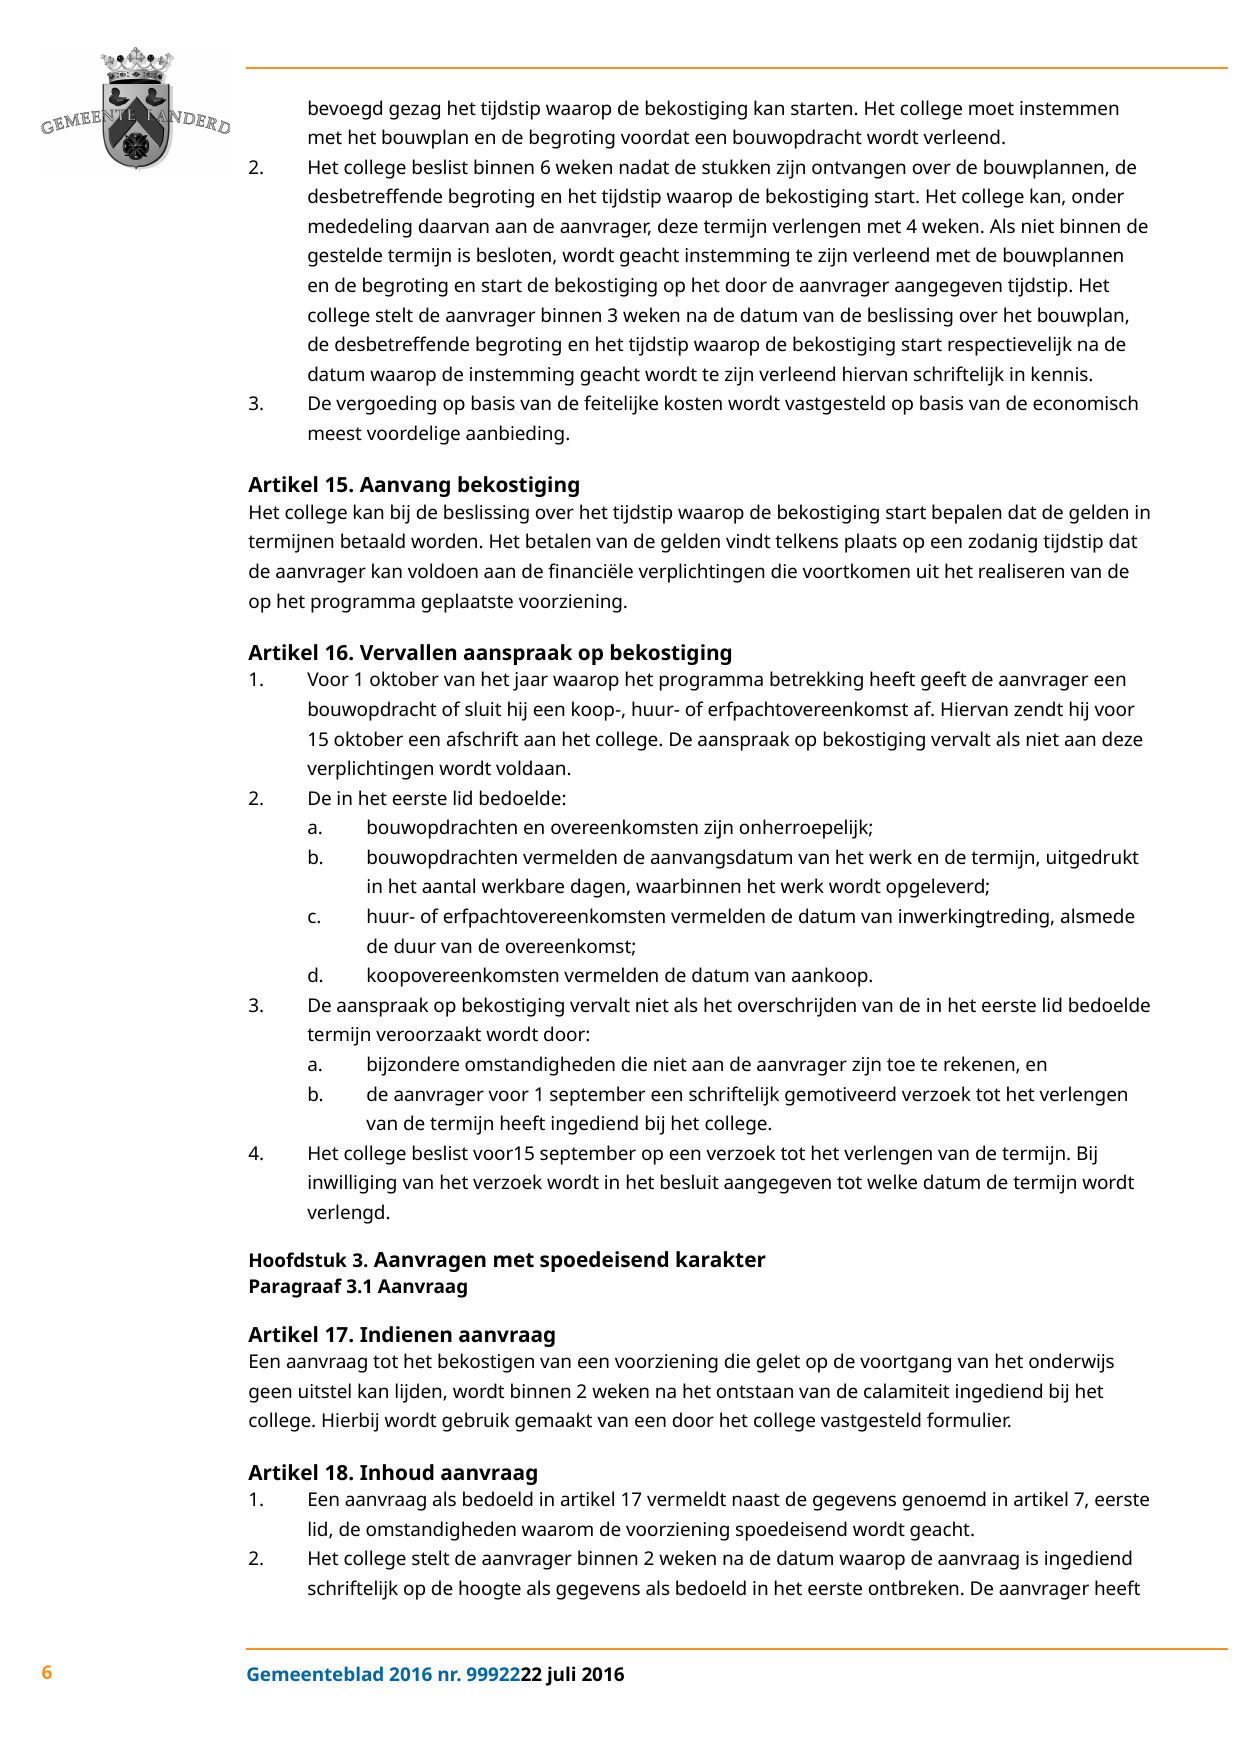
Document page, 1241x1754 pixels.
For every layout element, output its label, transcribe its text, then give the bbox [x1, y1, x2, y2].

list huur- of erfpachtovereenkomsten vermelden de datum van inwerkingtreding, alsmede de duur van de overeenkomst; [307, 903, 1152, 959]
text Artikel 18. Inhoud aanvraag [248, 1458, 1152, 1486]
list De aanspraak op bekostiging vervalt niet als het overschrijden van de in het eerste lid bedoelde termijn veroorzaakt wordt door: [248, 992, 1152, 1047]
text Paragraaf 3.1 Aanvraag [248, 1273, 1152, 1299]
text Het college kan bij de beslissing over het tijdstip waarop de bekostiging start bepalen dat de gelden in termijnen betaald worden. Het betalen van de gelden vindt telkens plaats op een zodanig tijdstip dat de aanvrager kan voldoen aan de financiële verplichtingen die voortkomen uit het realiseren van de op het programma geplaatste voorziening. [248, 499, 1152, 613]
list de aanvrager voor 1 september een schriftelijk gemotiveerd verzoek tot het verlengen van de termijn heeft ingediend bij het college. [307, 1081, 1152, 1136]
list bouwopdrachten vermelden de aanvangsdatum van het werk en de termijn, uitgedrukt in het aantal werkbare dagen, waarbinnen het werk wordt opgeleverd; [307, 844, 1152, 899]
text Artikel 17. Indienen aanvraag [248, 1320, 1152, 1348]
text Artikel 16. Vervallen aanspraak op bekostiging [248, 638, 1152, 667]
list De in het eerste lid bedoelde: [248, 785, 1152, 811]
text Een aanvraag tot het bekostigen van een voorziening die gelet op de voortgang van het onderwijs geen uitstel kan lijden, wordt binnen 2 weken na het ontstaan van de calamiteit ingediend bij het college. Hierbij wordt gebruik gemaakt van een door het college vastgesteld formulier. [248, 1348, 1152, 1433]
list koopovereenkomsten vermelden de datum van aankoop. [307, 962, 1152, 988]
picture [41, 47, 231, 172]
list De vergoeding op basis van de feitelijke kosten wordt vastgesteld op basis van de economisch meest voordelige aanbieding. [248, 391, 1152, 446]
list bijzondere omstandigheden die niet aan de aanvrager zijn toe te rekenen, en [307, 1051, 1152, 1077]
list Een aanvraag als bedoeld in artikel 17 vermeldt naast de gegevens genoemd in artikel 7, eerste lid, de omstandigheden waarom de voorziening spoedeisend wordt geacht. [248, 1486, 1152, 1542]
list Het college stelt de aanvrager binnen 2 weken na de datum waarop de aanvraag is ingediend schriftelijk op de hoogte als gegevens als bedoeld in het eerste ontbreken. De aanvrager heeft [248, 1545, 1152, 1601]
text Hoofdstuk 3. Aanvragen met spoedeisend karakter [248, 1245, 1152, 1273]
list bevoegd gezag het tijdstip waarop de bekostiging kan starten. Het college moet instemmen met het bouwplan en de begroting voordat een bouwopdracht wordt verleend. [248, 95, 1152, 150]
list Het college beslist voor15 september op een verzoek tot het verlengen van de termijn. Bij inwilliging van het verzoek wordt in het besluit aangegeven tot welke datum de termijn wordt verlengd. [248, 1140, 1152, 1225]
list Het college beslist binnen 6 weken nadat de stukken zijn ontvangen over de bouwplannen, de desbetreffende begroting en het tijdstip waarop de bekostiging start. Het college kan, onder mededeling daarvan aan de aanvrager, deze termijn verlengen met 4 weken. Als niet binnen de gestelde termijn is besloten, wordt geacht instemming te zijn verleend met de bouwplannen en de begroting en start de bekostiging op het door de aanvrager aangegeven tijdstip. Het college stelt de aanvrager binnen 3 weken na de datum van de beslissing over het bouwplan, de desbetreffende begroting en het tijdstip waarop de bekostiging start respectievelijk na de datum waarop de instemming geacht wordt te zijn verleend hiervan schriftelijk in kennis. [248, 154, 1152, 387]
text Artikel 15. Aanvang bekostiging [248, 471, 1152, 499]
list bouwopdrachten en overeenkomsten zijn onherroepelijk; [307, 814, 1152, 840]
list Voor 1 oktober van het jaar waarop het programma betrekking heeft geeft de aanvrager een bouwopdracht of sluit hij een koop-, huur- of erfpachtovereenkomst af. Hiervan zendt hij voor 15 oktober een afschrift aan het college. De aanspraak op bekostiging vervalt als niet aan deze verplichtingen wordt voldaan. [248, 667, 1152, 781]
